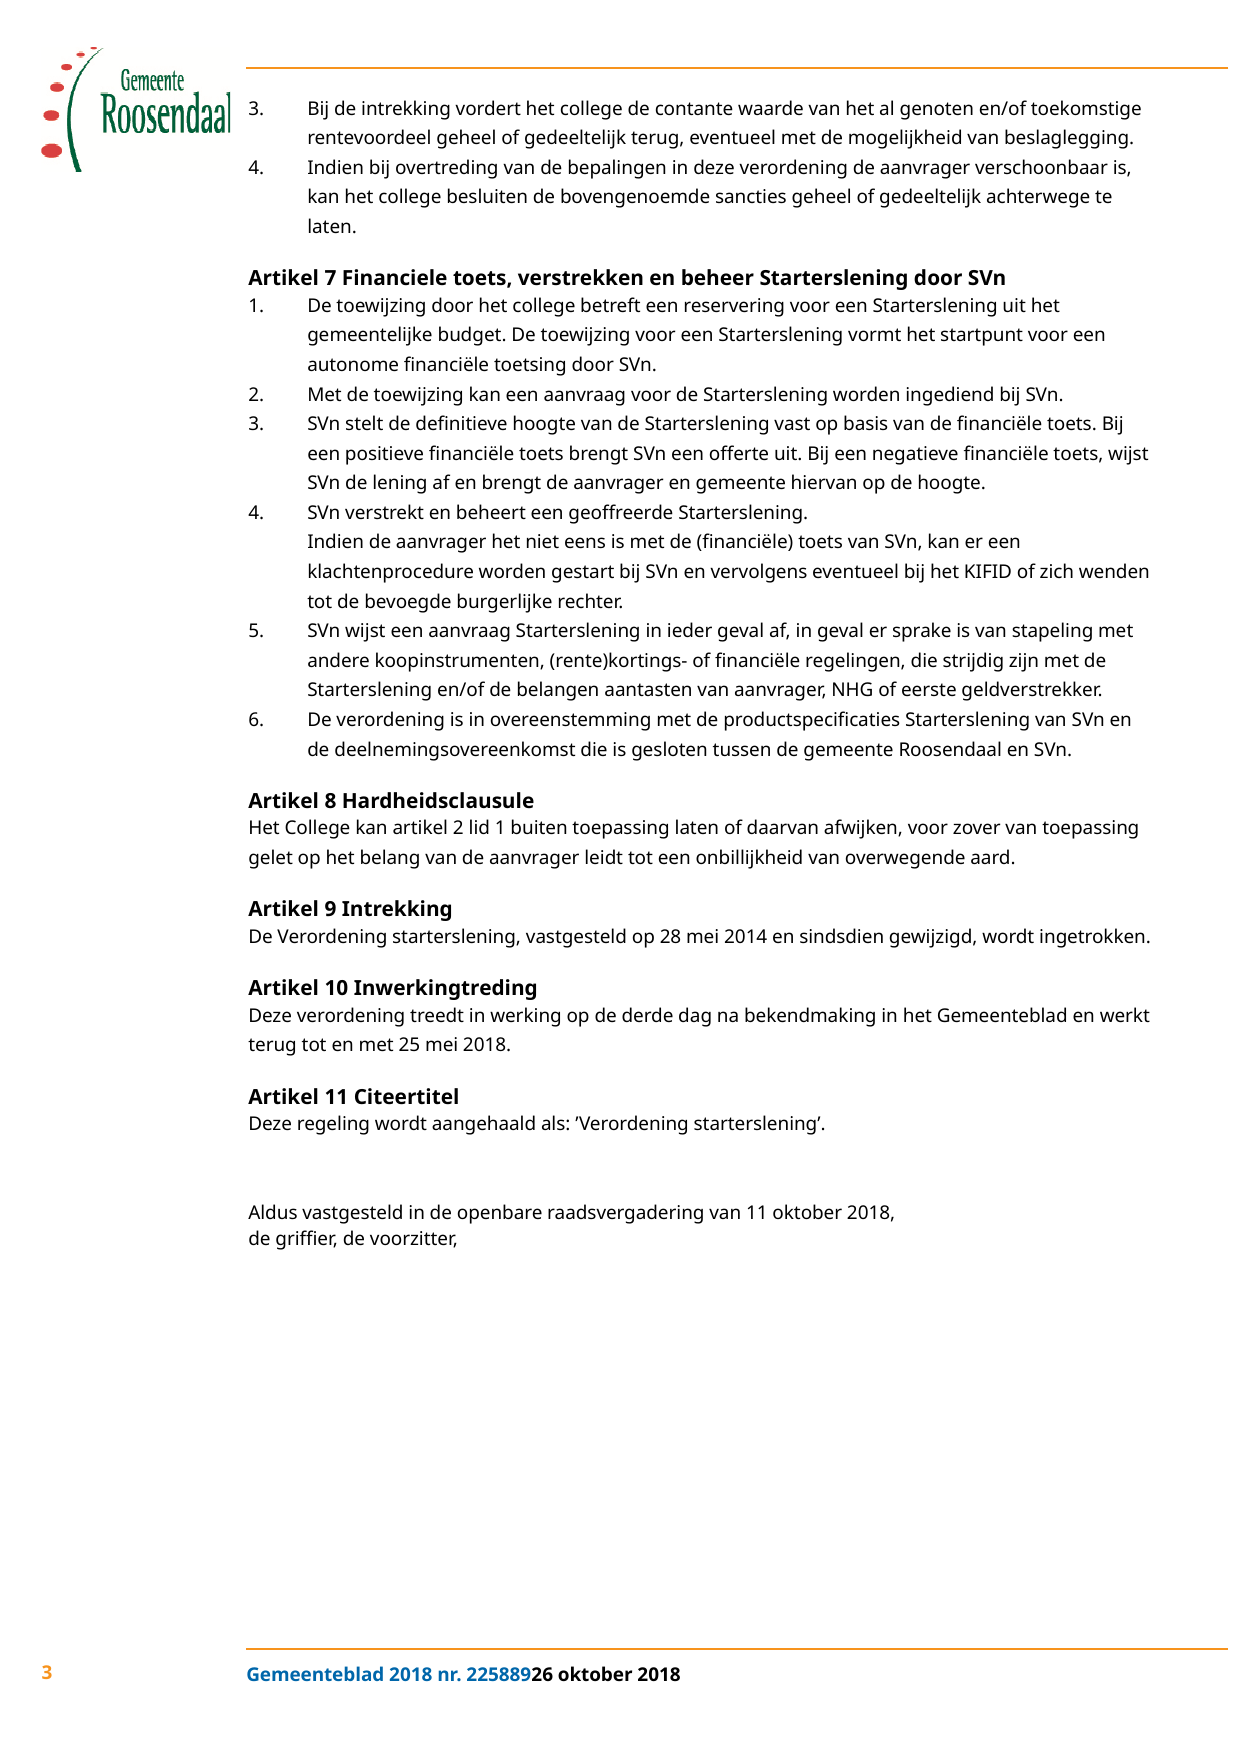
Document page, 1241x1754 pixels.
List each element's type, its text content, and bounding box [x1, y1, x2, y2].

text Artikel 7 Financiele toets, verstrekken en beheer Starterslening door SVn [248, 263, 1152, 292]
list Indien bij overtreding van de bepalingen in deze verordening de aanvrager verschoonbaar is, kan het college besluiten de bovengenoemde sancties geheel of gedeeltelijk achterwege te laten. [248, 154, 1152, 239]
text Het College kan artikel 2 lid 1 buiten toepassing laten of daarvan afwijken, voor zover van toepassing gelet op het belang van de aanvrager leidt tot een onbillijkheid van overwegende aard. [248, 814, 1152, 870]
text Artikel 10 Inwerkingtreding [248, 973, 1152, 1002]
list De toewijzing door het college betreft een reservering voor een Starterslening uit het gemeentelijke budget. De toewijzing voor een Starterslening vormt het startpunt voor een autonome financiële toetsing door SVn. [248, 292, 1152, 377]
list Indien de aanvrager het niet eens is met de (financiële) toets van SVn, kan er een klachtenprocedure worden gestart bij SVn en vervolgens eventueel bij het KIFID of zich wenden tot de bevoegde burgerlijke rechter. [248, 529, 1152, 613]
picture [41, 47, 231, 172]
text Artikel 9 Intrekking [248, 894, 1152, 923]
list SVn stelt de definitieve hoogte van de Starterslening vast op basis van de financiële toets. Bij een positieve financiële toets brengt SVn een offerte uit. Bij een negatieve financiële toets, wijst SVn de lening af en brengt de aanvrager en gemeente hiervan op de hoogte. [248, 410, 1152, 495]
text de griffier, de voorzitter, [248, 1225, 1152, 1251]
list Bij de intrekking vordert het college de contante waarde van het al genoten en/of toekomstige rentevoordeel geheel of gedeeltelijk terug, eventueel met de mogelijkheid van beslaglegging. [248, 95, 1152, 150]
text Deze verordening treedt in werking op de derde dag na bekendmaking in het Gemeenteblad en werkt terug tot en met 25 mei 2018. [248, 1002, 1152, 1057]
text Artikel 8 Hardheidsclausule [248, 786, 1152, 814]
text Deze regeling wordt aangehaald als: ’Verordening starterslening’. [248, 1110, 1152, 1136]
text Artikel 11 Citeertitel [248, 1082, 1152, 1110]
text Aldus vastgesteld in de openbare raadsvergadering van 11 oktober 2018, [248, 1199, 1152, 1225]
text De Verordening starterslening, vastgesteld op 28 mei 2014 en sindsdien gewijzigd, wordt ingetrokken. [248, 923, 1152, 949]
list Met de toewijzing kan een aanvraag voor de Starterslening worden ingediend bij SVn. [248, 381, 1152, 406]
list SVn wijst een aanvraag Starterslening in ieder geval af, in geval er sprake is van stapeling met andere koopinstrumenten, (rente)kortings- of financiële regelingen, die strijdig zijn met de Starterslening en/of de belangen aantasten van aanvrager, NHG of eerste geldverstrekker. [248, 617, 1152, 702]
list De verordening is in overeenstemming met de productspecificaties Starterslening van SVn en de deelnemingsovereenkomst die is gesloten tussen de gemeente Roosendaal en SVn. [248, 706, 1152, 761]
list SVn verstrekt en beheert een geoffreerde Starterslening. [248, 499, 1152, 525]
